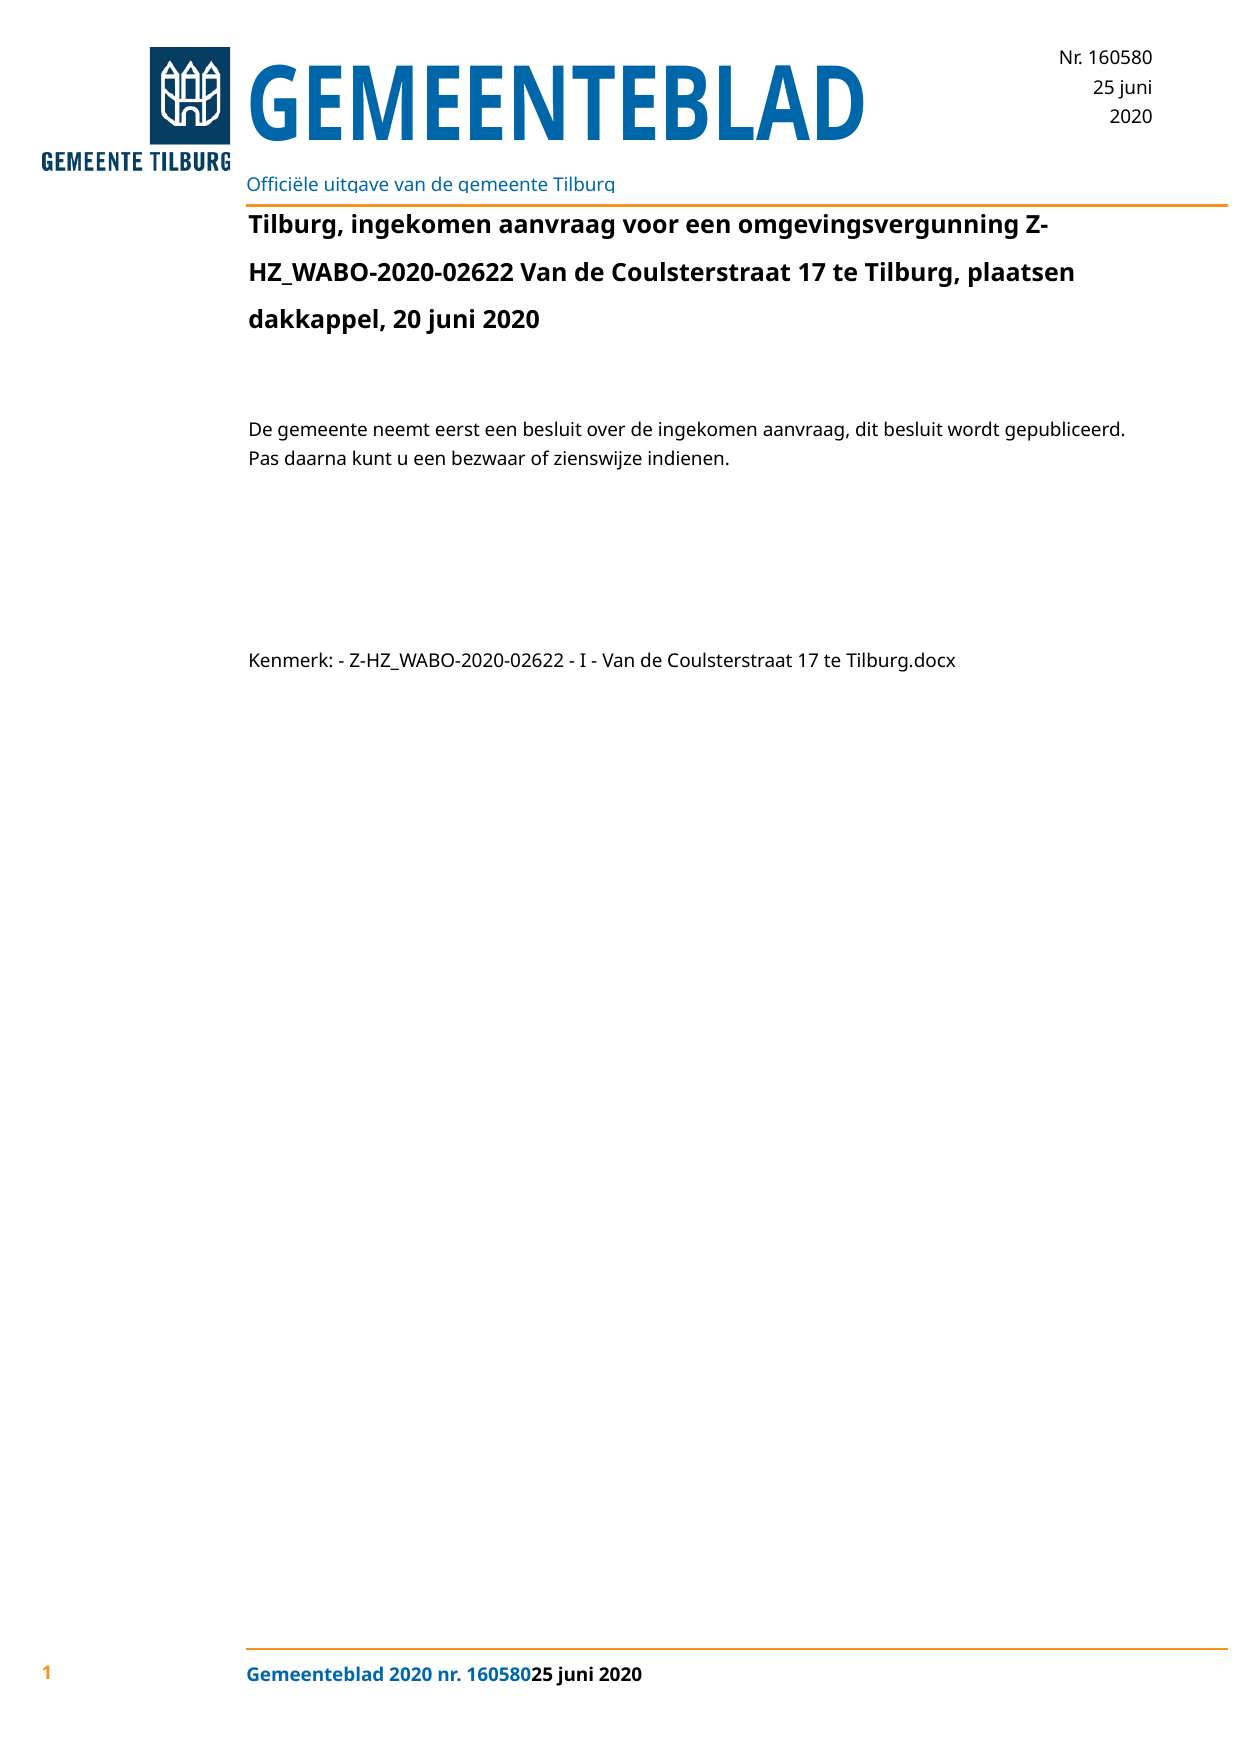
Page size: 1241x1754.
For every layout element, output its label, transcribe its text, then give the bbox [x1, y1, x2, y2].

text De gemeente neemt eerst een besluit over de ingekomen aanvraag, dit besluit wordt gepubliceerd. Pas daarna kunt u een bezwaar of zienswijze indienen. [248, 416, 1152, 471]
text Tilburg, ingekomen aanvraag voor een omgevingsvergunning Z-HZ_WABO-2020-02622 Van de Coulsterstraat 17 te Tilburg, plaatsen dakkappel, 20 juni 2020 [248, 207, 1152, 336]
text Kenmerk: - Z-HZ_WABO-2020-02622 - I - Van de Coulsterstraat 17 te Tilburg.docx [248, 647, 1152, 673]
picture [41, 47, 231, 172]
